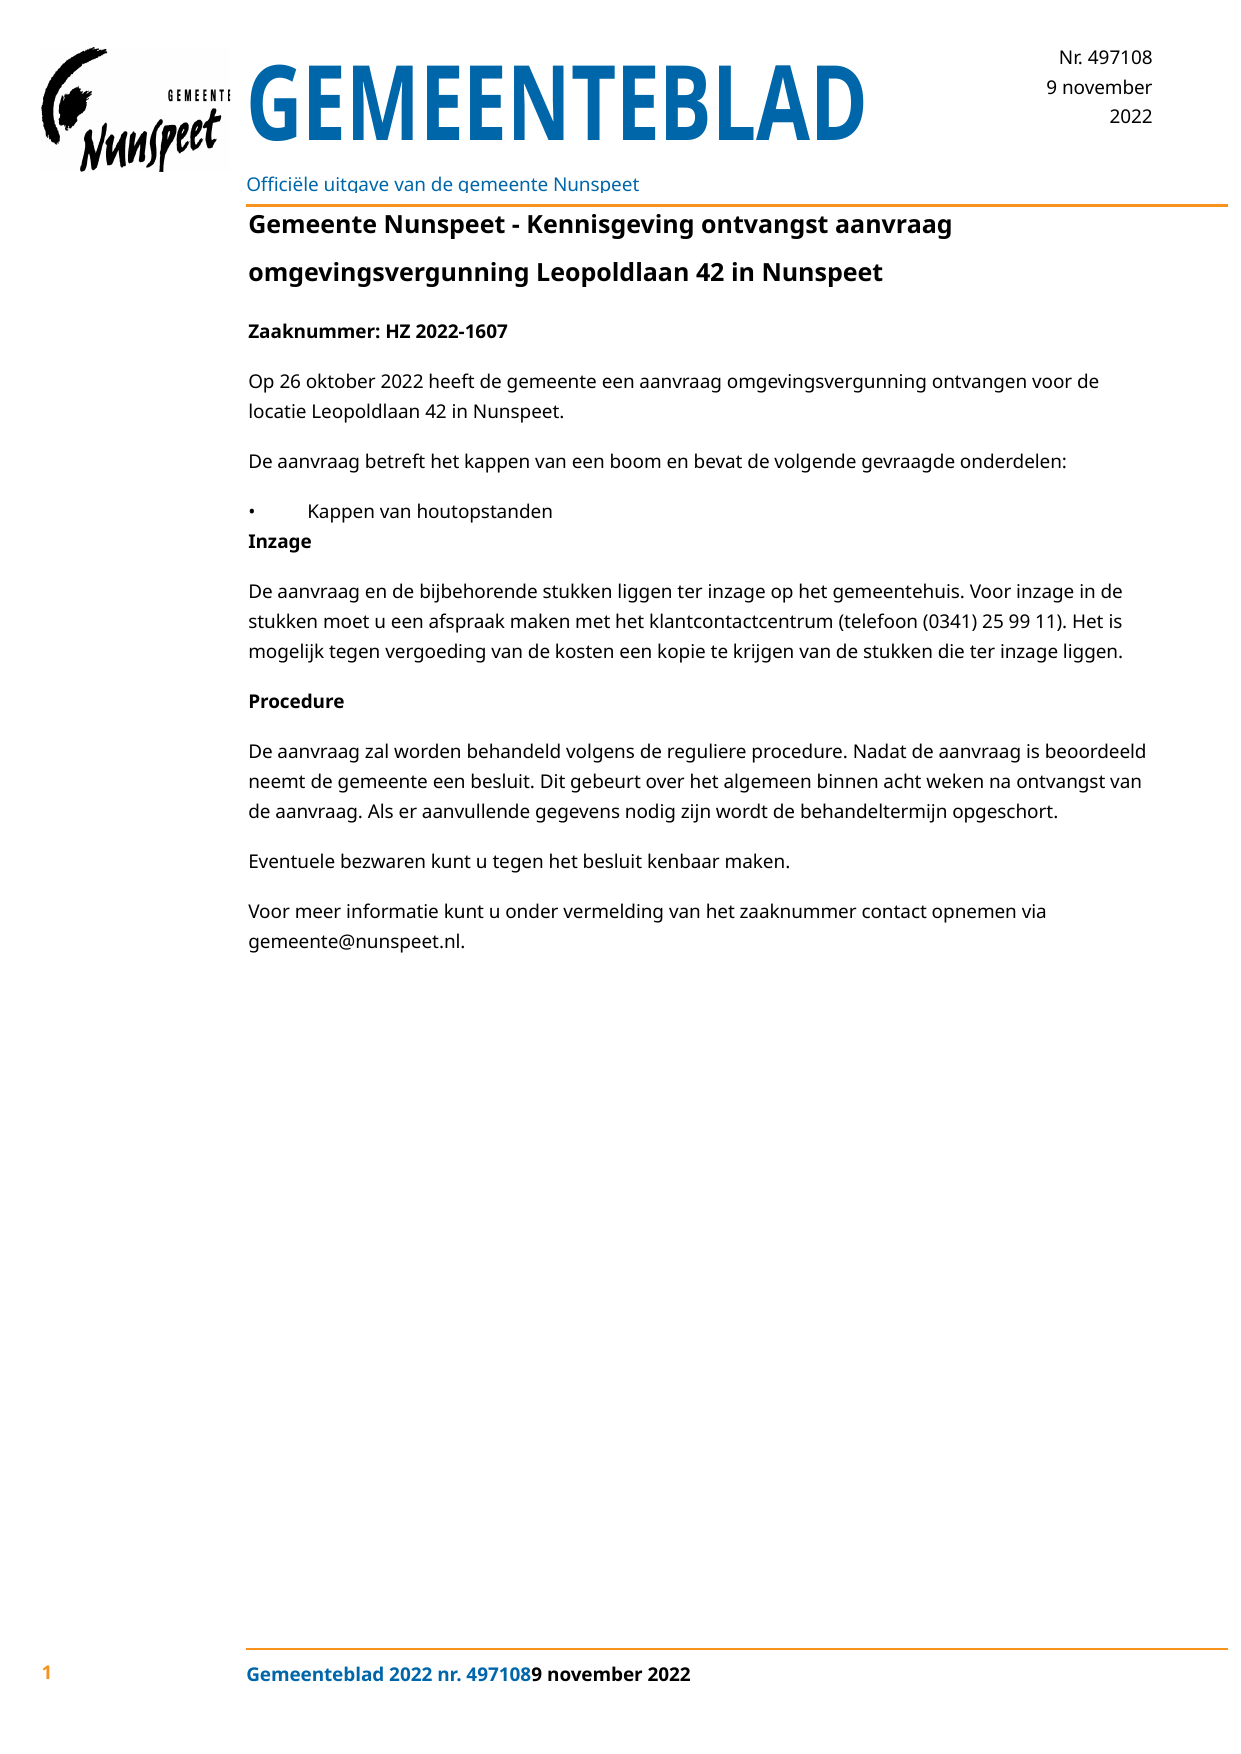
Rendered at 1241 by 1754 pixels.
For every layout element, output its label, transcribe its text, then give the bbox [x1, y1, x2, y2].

text Inzage [248, 528, 1152, 554]
text Voor meer informatie kunt u onder vermelding van het zaaknummer contact opnemen via gemeente@nunspeet.nl. [248, 899, 1152, 954]
text De aanvraag zal worden behandeld volgens de reguliere procedure. Nadat de aanvraag is beoordeeld neemt de gemeente een besluit. Dit gebeurt over het algemeen binnen acht weken na ontvangst van de aanvraag. Als er aanvullende gegevens nodig zijn wordt de behandeltermijn opgeschort. [248, 739, 1152, 824]
text De aanvraag en de bijbehorende stukken liggen ter inzage op het gemeentehuis. Voor inzage in de stukken moet u een afspraak maken met het klantcontactcentrum (telefoon (0341) 25 99 11). Het is mogelijk tegen vergoeding van de kosten een kopie te krijgen van de stukken die ter inzage liggen. [248, 579, 1152, 664]
list Kappen van houtopstanden [248, 499, 1152, 524]
text Gemeente Nunspeet - Kennisgeving ontvangst aanvraag omgevingsvergunning Leopoldlaan 42 in Nunspeet [248, 207, 1152, 288]
text Eventuele bezwaren kunt u tegen het besluit kenbaar maken. [248, 848, 1152, 874]
text Procedure [248, 688, 1152, 714]
text Zaaknummer: HZ 2022-1607 [248, 318, 1152, 344]
picture [41, 47, 231, 172]
text Op 26 oktober 2022 heeft de gemeente een aanvraag omgevingsvergunning ontvangen voor de locatie Leopoldlaan 42 in Nunspeet. [248, 368, 1152, 424]
text De aanvraag betreft het kappen van een boom en bevat de volgende gevraagde onderdelen: [248, 448, 1152, 474]
